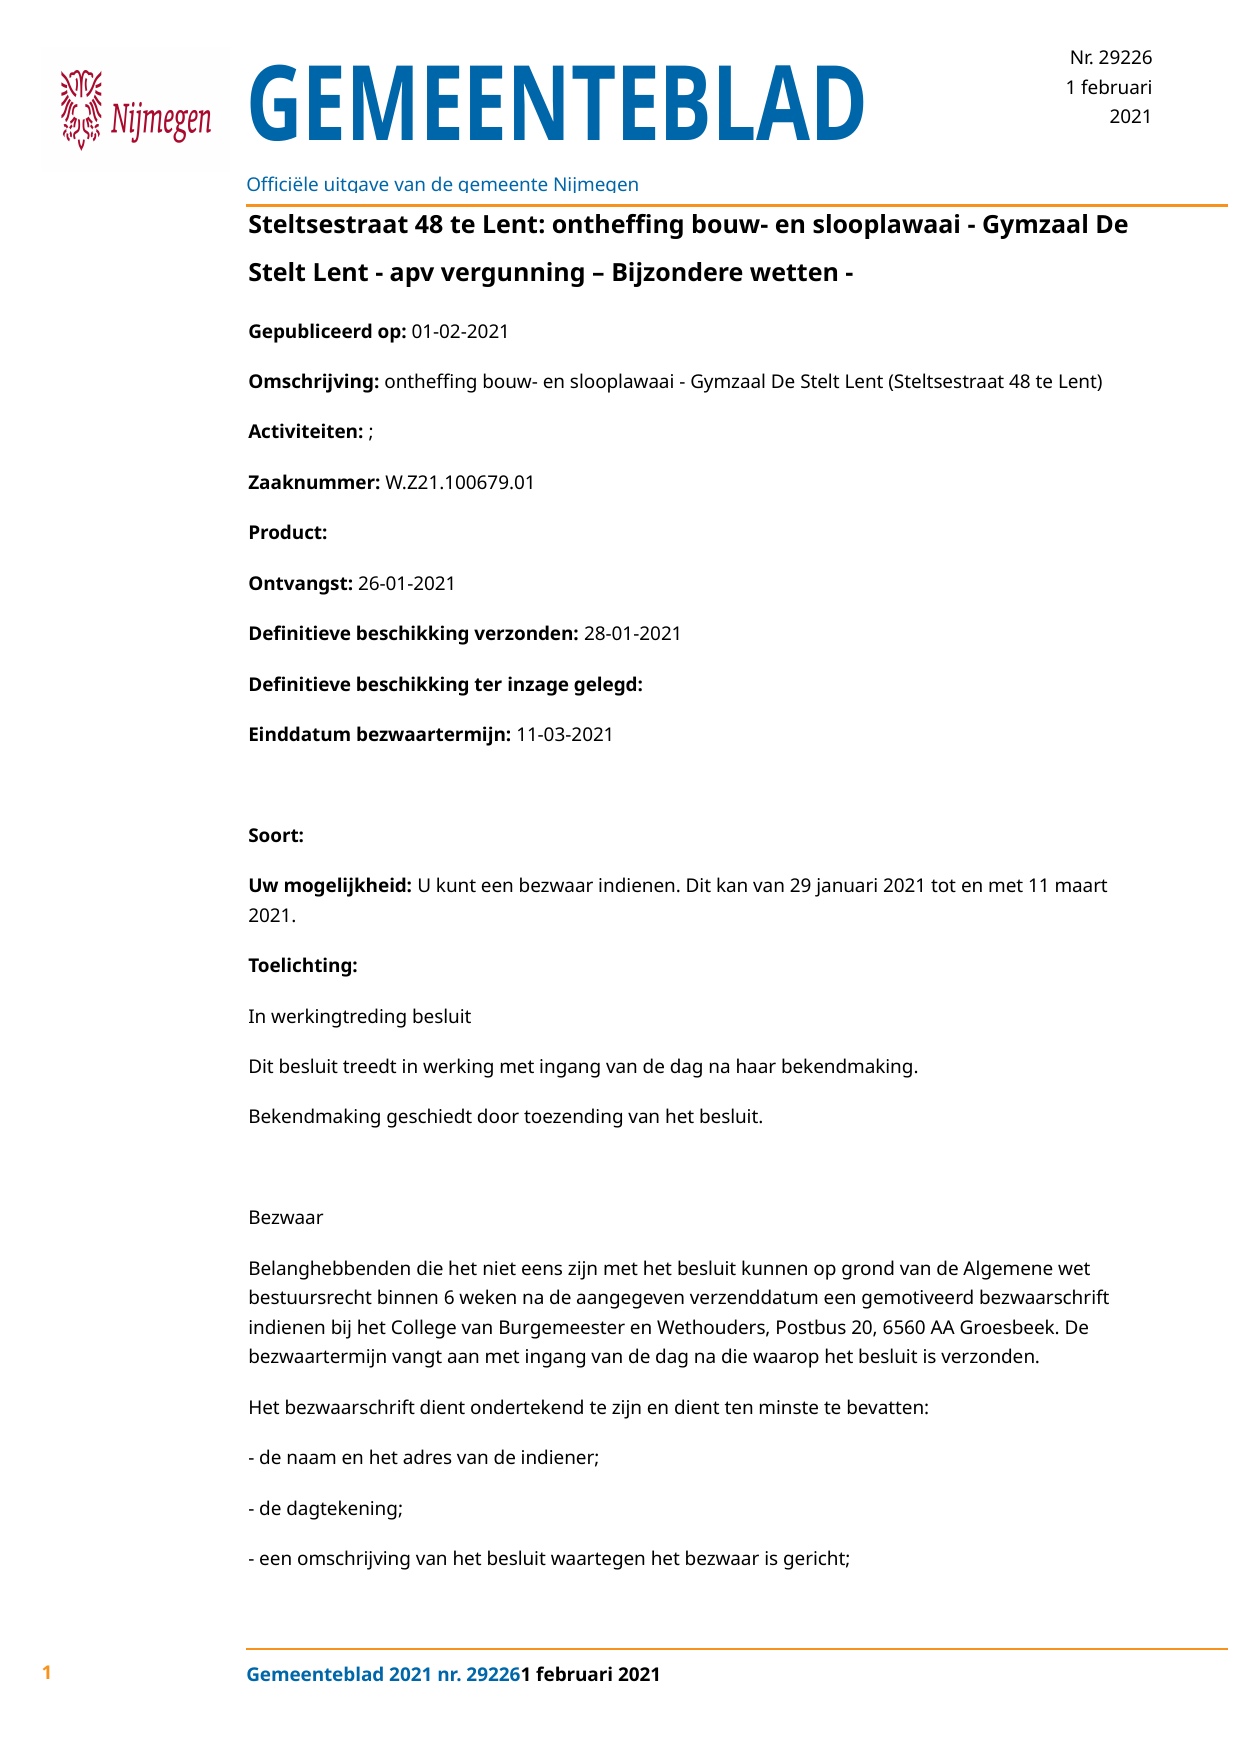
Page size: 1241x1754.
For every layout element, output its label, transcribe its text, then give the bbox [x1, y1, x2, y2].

text Soort: [248, 822, 1152, 848]
text Toelichting: [248, 952, 1152, 978]
text Definitieve beschikking verzonden: 28-01-2021 [248, 620, 1152, 646]
text Bezwaar [248, 1204, 1152, 1230]
text Steltsestraat 48 te Lent: ontheffing bouw- en slooplawaai - Gymzaal De Stelt Lent - apv vergunning – Bijzondere wetten - [248, 207, 1152, 288]
text - de naam en het adres van de indiener; [248, 1444, 1152, 1470]
text - een omschrijving van het besluit waartegen het bezwaar is gericht; [248, 1545, 1152, 1571]
text - de dagtekening; [248, 1495, 1152, 1521]
text Gepubliceerd op: 01-02-2021 [248, 318, 1152, 344]
text Zaaknummer: W.Z21.100679.01 [248, 469, 1152, 495]
text Uw mogelijkheid: U kunt een bezwaar indienen. Dit kan van 29 januari 2021 tot en met 11 maart 2021. [248, 872, 1152, 928]
text Product: [248, 519, 1152, 545]
picture [41, 47, 231, 172]
text Activiteiten: ; [248, 419, 1152, 444]
text Omschrijving: ontheffing bouw- en slooplawaai - Gymzaal De Stelt Lent (Steltsestraat 48 te Lent) [248, 368, 1152, 394]
text Einddatum bezwaartermijn: 11-03-2021 [248, 721, 1152, 747]
text Het bezwaarschrift dient ondertekend te zijn en dient ten minste te bevatten: [248, 1394, 1152, 1420]
text In werkingtreding besluit [248, 1003, 1152, 1029]
text Ontvangst: 26-01-2021 [248, 570, 1152, 596]
text Belanghebbenden die het niet eens zijn met het besluit kunnen op grond van de Algemene wet bestuursrecht binnen 6 weken na de aangegeven verzenddatum een gemotiveerd bezwaarschrift indienen bij het College van Burgemeester en Wethouders, Postbus 20, 6560 AA Groesbeek. De bezwaartermijn vangt aan met ingang van de dag na die waarop het besluit is verzonden. [248, 1255, 1152, 1369]
text Definitieve beschikking ter inzage gelegd: [248, 671, 1152, 697]
text Dit besluit treedt in werking met ingang van de dag na haar bekendmaking. [248, 1053, 1152, 1079]
text Bekendmaking geschiedt door toezending van het besluit. [248, 1104, 1152, 1129]
